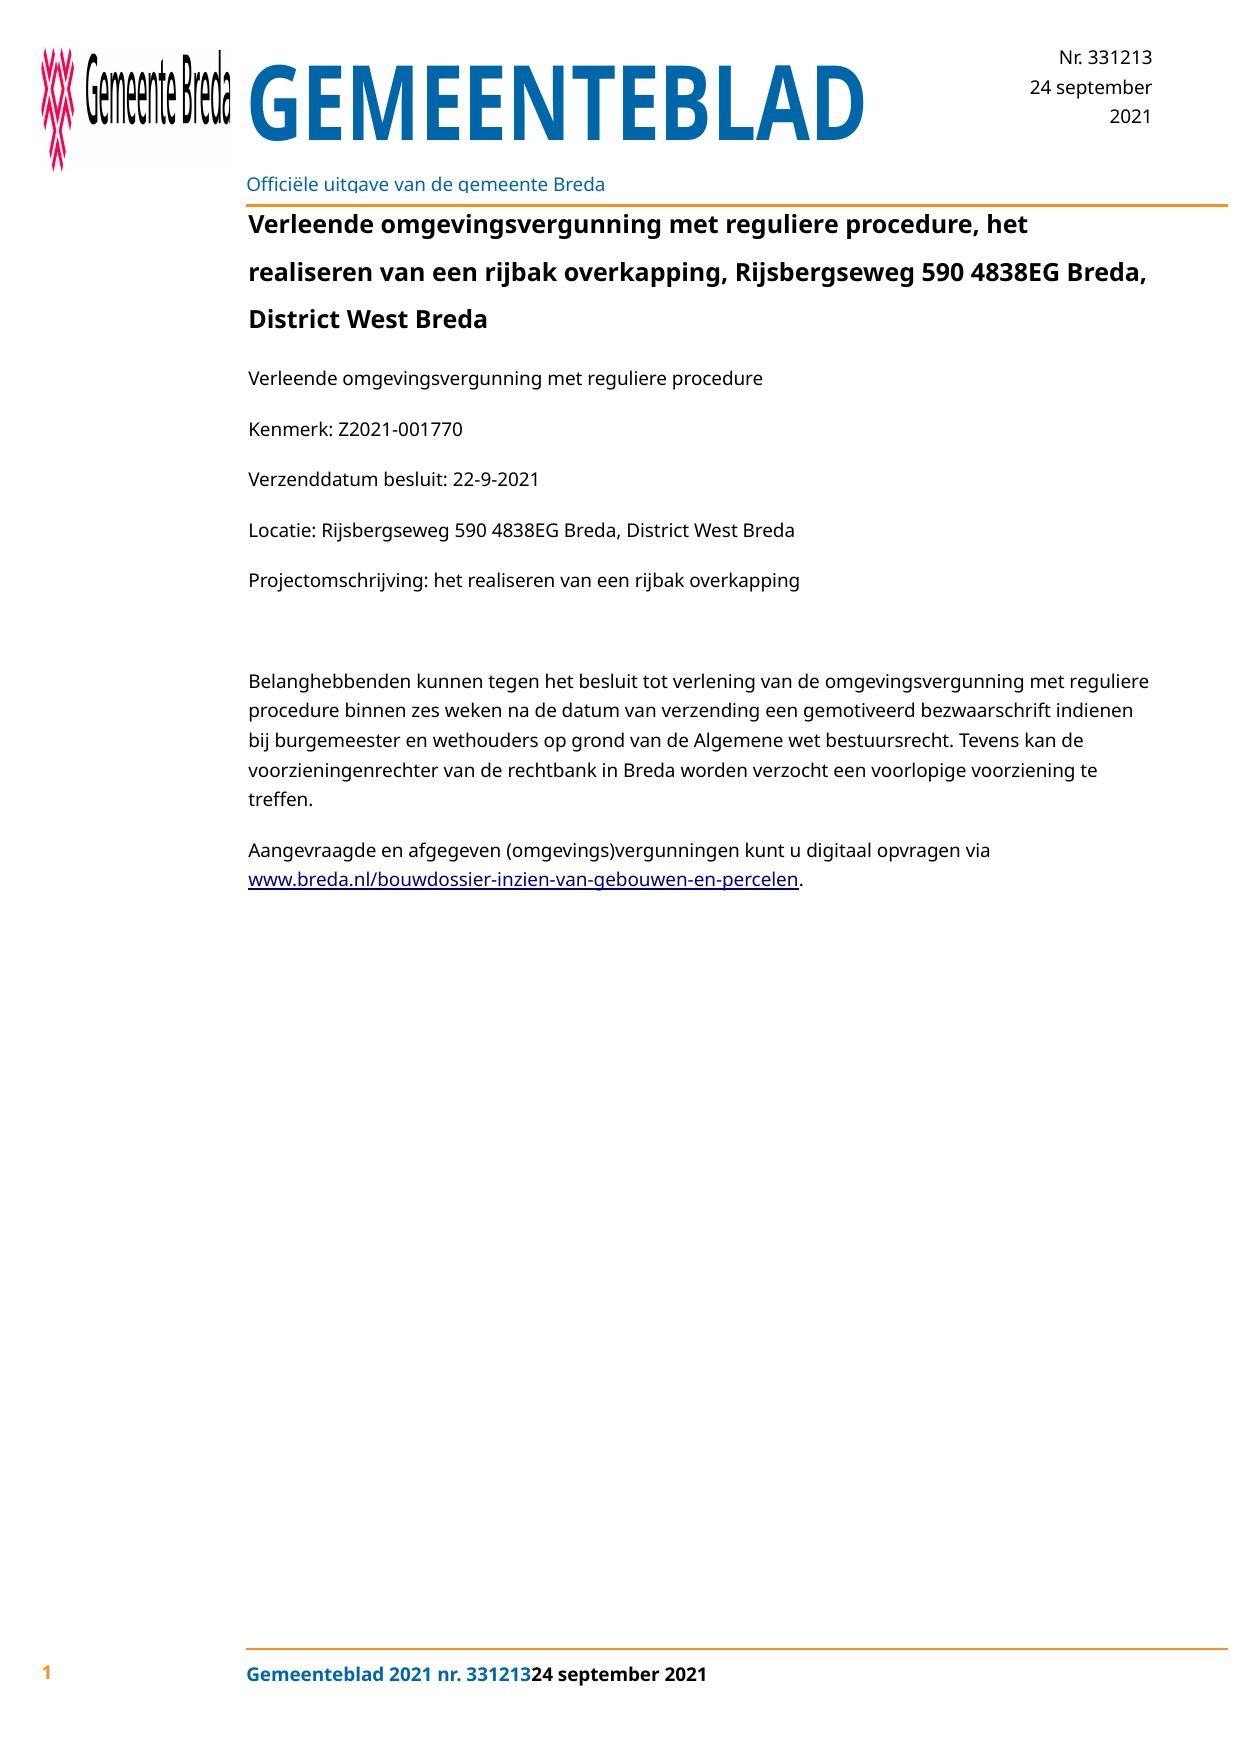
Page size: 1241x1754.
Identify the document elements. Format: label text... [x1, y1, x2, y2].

text Verleende omgevingsvergunning met reguliere procedure [248, 366, 1152, 391]
text Belanghebbenden kunnen tegen het besluit tot verlening van de omgevingsvergunning met reguliere procedure binnen zes weken na de datum van verzending een gemotiveerd bezwaarschrift indienen bij burgemeester en wethouders op grond van de Algemene wet bestuursrecht. Tevens kan de voorzieningenrechter van de rechtbank in Breda worden verzocht een voorlopige voorziening te treffen. [248, 668, 1152, 812]
text Kenmerk: Z2021-001770 [248, 416, 1152, 442]
text Projectomschrijving: het realiseren van een rijbak overkapping [248, 567, 1152, 593]
text Verzenddatum besluit: 22-9-2021 [248, 466, 1152, 492]
picture [41, 47, 231, 172]
text Aangevraagde en afgegeven (omgevings)vergunningen kunt u digitaal opvragen via www.breda.nl/bouwdossier-inzien-van-gebouwen-en-percelen. [248, 837, 1152, 892]
text Locatie: Rijsbergseweg 590 4838EG Breda, District West Breda [248, 517, 1152, 542]
text Verleende omgevingsvergunning met reguliere procedure, het realiseren van een rijbak overkapping, Rijsbergseweg 590 4838EG Breda, District West Breda [248, 207, 1152, 336]
